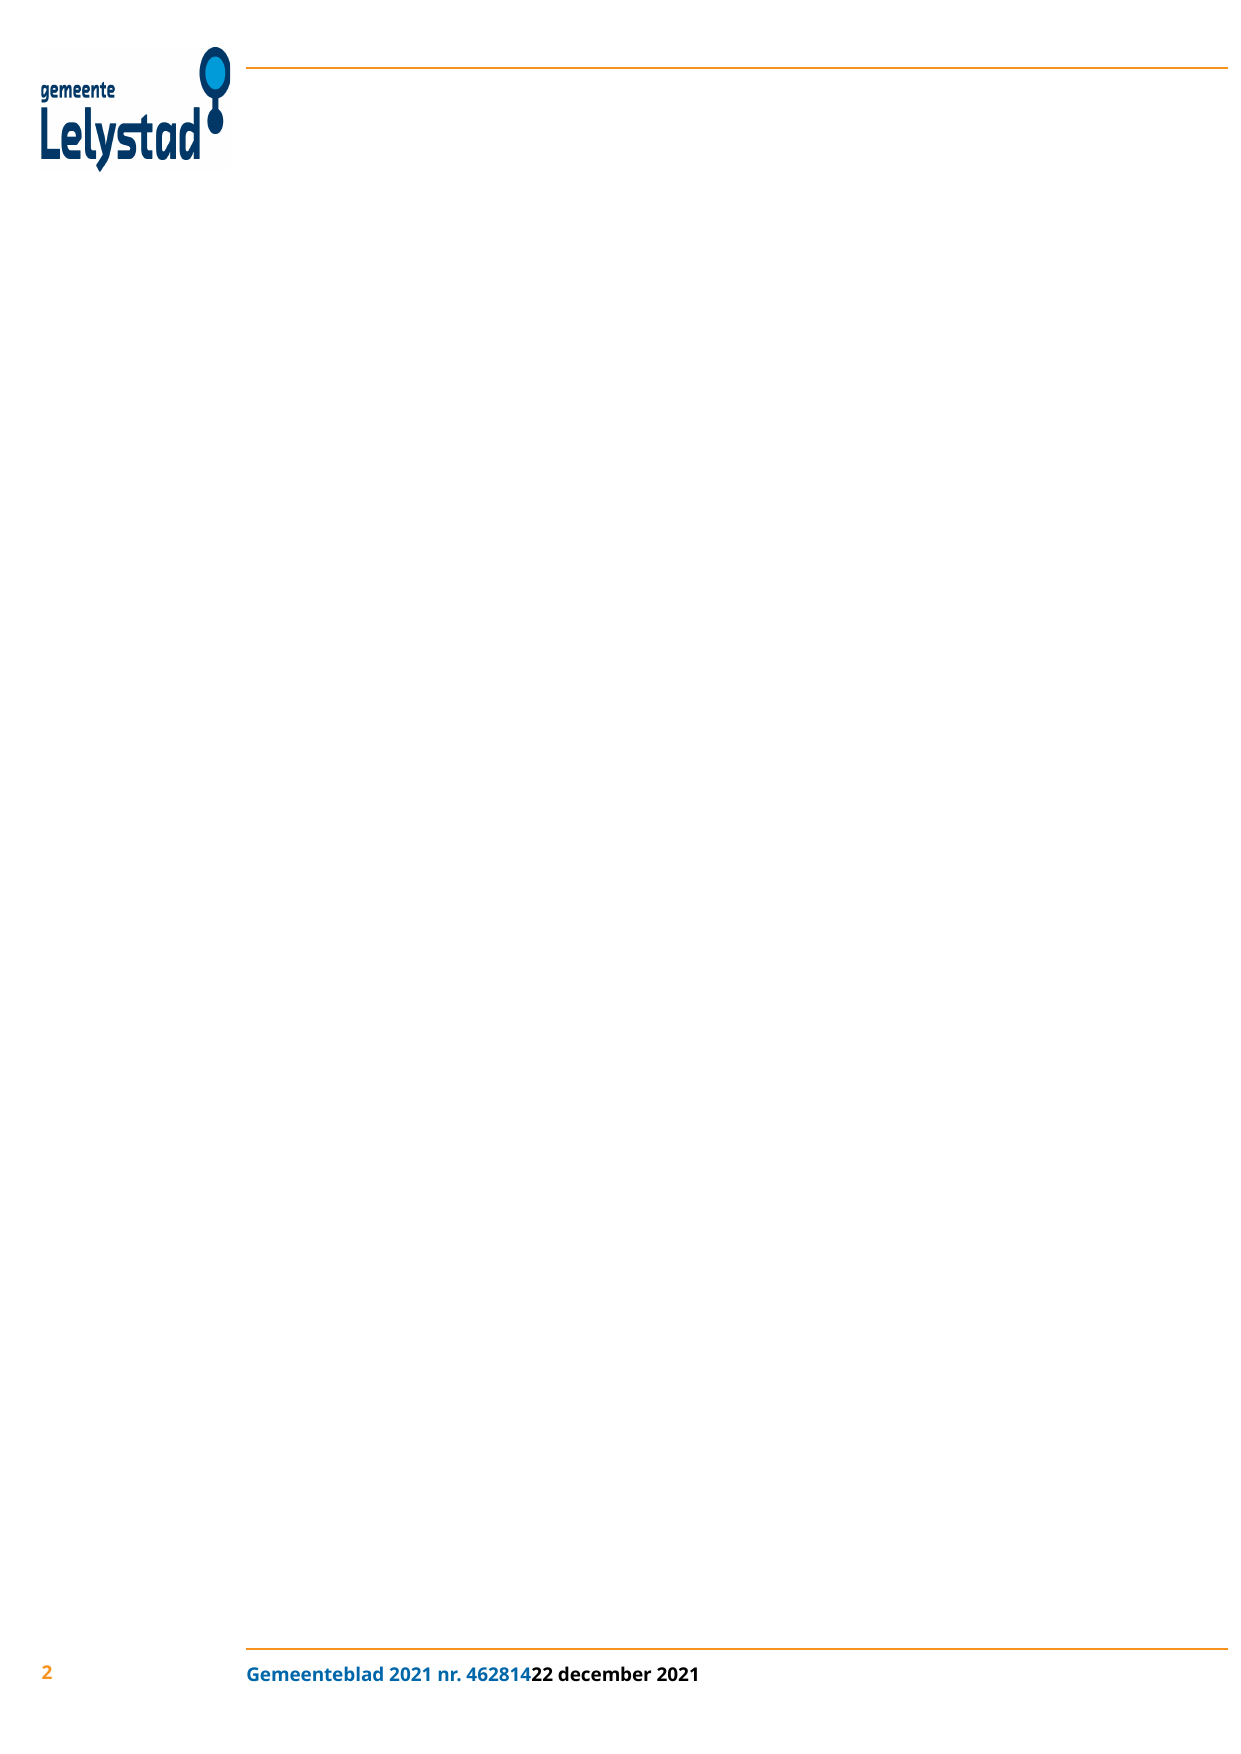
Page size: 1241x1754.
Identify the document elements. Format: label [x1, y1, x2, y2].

picture [41, 47, 231, 172]
